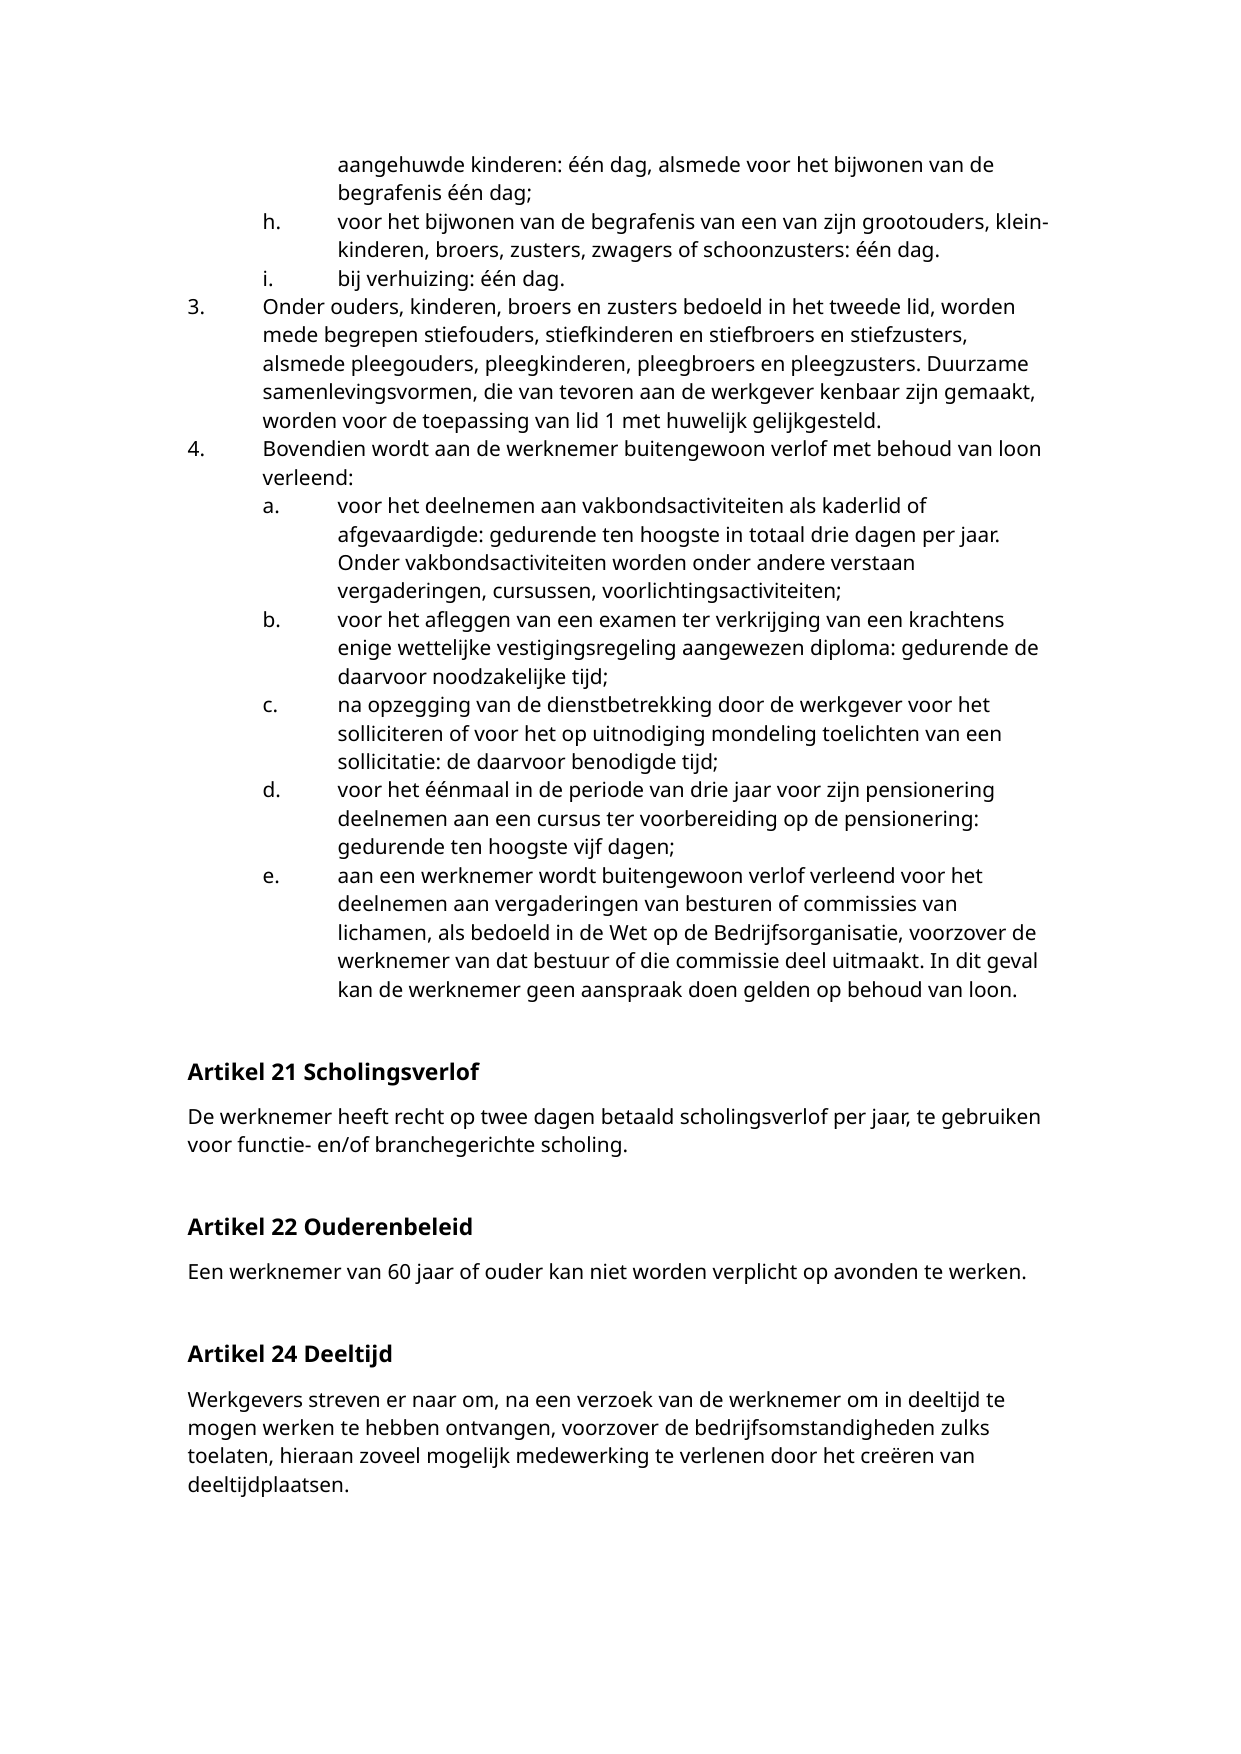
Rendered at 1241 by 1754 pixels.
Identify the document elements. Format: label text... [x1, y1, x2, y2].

text De werknemer heeft recht op twee dagen betaald scholingsverlof per jaar, te gebruiken voor functie- en/of branchegerichte scholing. [187, 1102, 1053, 1159]
list voor het éénmaal in de periode van drie jaar voor zijn pensionering deelnemen aan een cursus ter voorbereiding op de pensionering: gedurende ten hoogste vijf dagen; [262, 776, 1053, 861]
list voor het deelnemen aan vakbondsactiviteiten als kaderlid of afgevaardigde: gedurende ten hoogste in totaal drie dagen per jaar. Onder vakbondsactiviteiten worden onder andere verstaan vergaderingen, cursussen, voorlichtingsactiviteiten; [262, 491, 1053, 605]
list Onder ouders, kinderen, broers en zusters bedoeld in het tweede lid, worden mede begrepen stiefouders, stiefkinderen en stiefbroers en stiefzusters, alsmede pleegouders, pleegkinderen, pleegbroers en pleegzusters. Duurzame samenlevingsvormen, die van tevoren aan de werkgever kenbaar zijn gemaakt, worden voor de toepassing van lid 1 met huwelijk gelijkgesteld. [187, 292, 1053, 434]
list aangehuwde kinderen: één dag, alsmede voor het bijwonen van de begrafenis één dag; [262, 150, 1053, 207]
subtitle Artikel 24 Deeltijd [187, 1338, 1053, 1370]
text Werkgevers streven er naar om, na een verzoek van de werknemer om in deeltijd te mogen werken te hebben ontvangen, voorzover de bedrijfsomstandigheden zulks toelaten, hieraan zoveel mogelijk medewerking te verlenen door het creëren van deeltijdplaatsen. [187, 1385, 1053, 1498]
subtitle Artikel 21 Scholingsverlof [187, 1056, 1053, 1087]
list voor het afleggen van een examen ter verkrijging van een krachtens enige wettelijke vestigingsregeling aangewezen diploma: gedurende de daarvoor noodzakelijke tijd; [262, 605, 1053, 690]
list bij verhuizing: één dag. [262, 264, 1053, 292]
text Een werknemer van 60 jaar of ouder kan niet worden verplicht op avonden te werken. [187, 1257, 1053, 1286]
list voor het bijwonen van de begrafenis van een van zijn grootouders, klein-kinderen, broers, zusters, zwagers of schoonzusters: één dag. [262, 207, 1053, 264]
subtitle Artikel 22 Ouderenbeleid [187, 1211, 1053, 1242]
list na opzegging van de dienstbetrekking door de werkgever voor het solliciteren of voor het op uitnodiging mondeling toelichten van een sollicitatie: de daarvoor benodigde tijd; [262, 690, 1053, 776]
list Bovendien wordt aan de werknemer buitengewoon verlof met behoud van loon verleend: [187, 434, 1053, 491]
list aan een werknemer wordt buitengewoon verlof verleend voor het deelnemen aan vergaderingen van besturen of commissies van lichamen, als bedoeld in de Wet op de Bedrijfsorganisatie, voorzover de werknemer van dat bestuur of die commissie deel uitmaakt. In dit geval kan de werknemer geen aanspraak doen gelden op behoud van loon. [262, 861, 1053, 1003]
